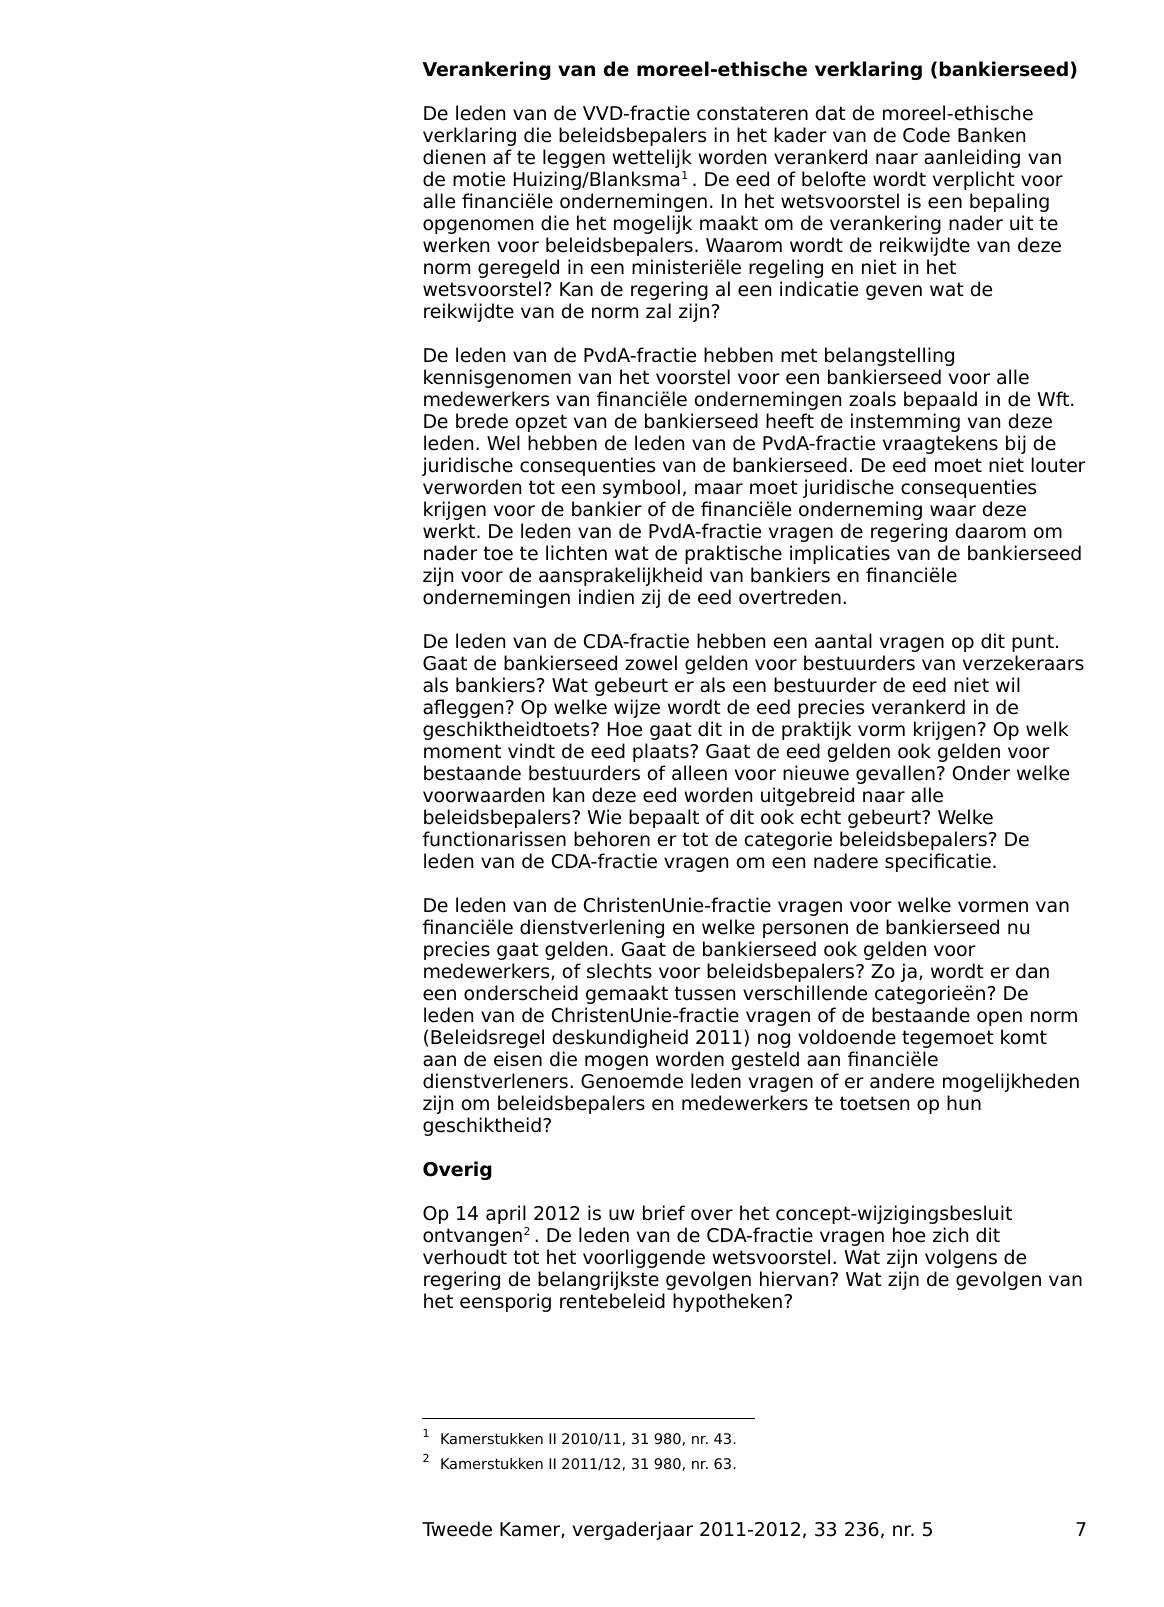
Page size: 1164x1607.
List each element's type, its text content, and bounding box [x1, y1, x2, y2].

text Kamerstukken II 2010/11, 31 980, nr. 43. [422, 1427, 1087, 1449]
subtitle Overig [422, 1159, 1087, 1181]
text De leden van de ChristenUnie-fractie vragen voor welke vormen van financiële dienstverlening en welke personen de bankierseed nu precies gaat gelden. Gaat de bankierseed ook gelden voor medewerkers, of slechts voor beleidsbepalers? Zo ja, wordt er dan een onderscheid gemaakt tussen verschillende categorieën? De leden van de ChristenUnie-fractie vragen of de bestaande open norm (Beleidsregel deskundigheid 2011) nog voldoende tegemoet komt aan de eisen die mogen worden gesteld aan financiële dienstverleners. Genoemde leden vragen of er andere mogelijkheden zijn om beleidsbepalers en medewerkers te toetsen op hun geschiktheid? [422, 895, 1087, 1137]
text De leden van de VVD-fractie constateren dat de moreel-ethische verklaring die beleidsbepalers in het kader van de Code Banken dienen af te leggen wettelijk worden verankerd naar aanleiding van de motie Huizing/Blanksma. De eed of belofte wordt verplicht voor alle financiële ondernemingen. In het wetsvoorstel is een bepaling opgenomen die het mogelijk maakt om de verankering nader uit te werken voor beleidsbepalers. Waarom wordt de reikwijdte van deze norm geregeld in een ministeriële regeling en niet in het wetsvoorstel? Kan de regering al een indicatie geven wat de reikwijdte van de norm zal zijn? [422, 103, 1087, 323]
text Kamerstukken II 2011/12, 31 980, nr. 63. [422, 1452, 1087, 1474]
text De leden van de PvdA-fractie hebben met belangstelling kennisgenomen van het voorstel voor een bankierseed voor alle medewerkers van financiële ondernemingen zoals bepaald in de Wft. De brede opzet van de bankierseed heeft de instemming van deze leden. Wel hebben de leden van de PvdA-fractie vraagtekens bij de juridische consequenties van de bankierseed. De eed moet niet louter verworden tot een symbool, maar moet juridische consequenties krijgen voor de bankier of de financiële onderneming waar deze werkt. De leden van de PvdA-fractie vragen de regering daarom om nader toe te lichten wat de praktische implicaties van de bankierseed zijn voor de aansprakelijkheid van bankiers en financiële ondernemingen indien zij de eed overtreden. [422, 345, 1087, 609]
text Op 14 april 2012 is uw brief over het concept-wijzigingsbesluit ontvangen. De leden van de CDA-fractie vragen hoe zich dit verhoudt tot het voorliggende wetsvoorstel. Wat zijn volgens de regering de belangrijkste gevolgen hiervan? Wat zijn de gevolgen van het eensporig rentebeleid hypotheken? [422, 1203, 1087, 1313]
text De leden van de CDA-fractie hebben een aantal vragen op dit punt. Gaat de bankierseed zowel gelden voor bestuurders van verzekeraars als bankiers? Wat gebeurt er als een bestuurder de eed niet wil afleggen? Op welke wijze wordt de eed precies verankerd in de geschiktheidtoets? Hoe gaat dit in de praktijk vorm krijgen? Op welk moment vindt de eed plaats? Gaat de eed gelden ook gelden voor bestaande bestuurders of alleen voor nieuwe gevallen? Onder welke voorwaarden kan deze eed worden uitgebreid naar alle beleidsbepalers? Wie bepaalt of dit ook echt gebeurt? Welke functionarissen behoren er tot de categorie beleidsbepalers? De leden van de CDA-fractie vragen om een nadere specificatie. [422, 631, 1087, 873]
subtitle Verankering van de moreel-ethische verklaring (bankierseed) [422, 59, 1087, 81]
